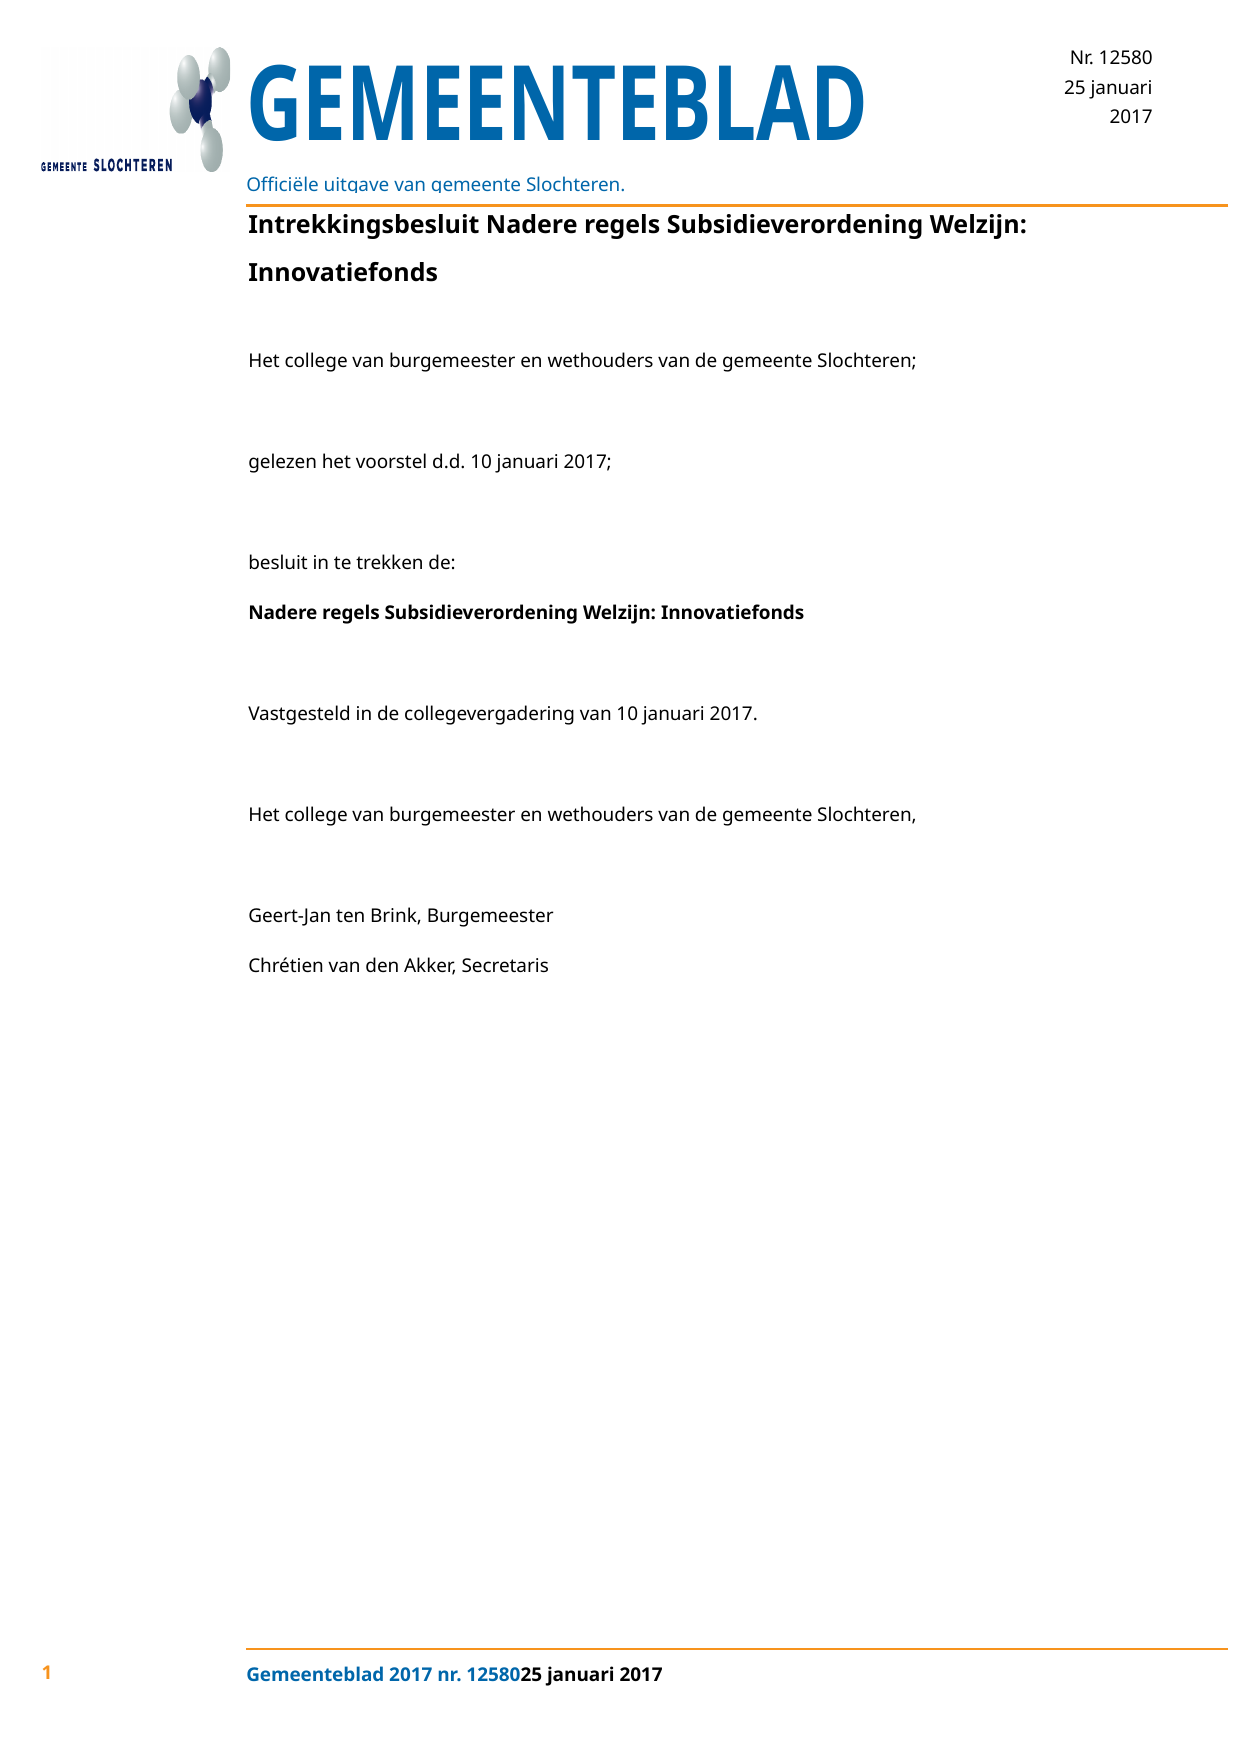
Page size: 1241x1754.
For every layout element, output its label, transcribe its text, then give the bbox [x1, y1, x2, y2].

text Intrekkingsbesluit Nadere regels Subsidieverordening Welzijn: Innovatiefonds [248, 207, 1152, 288]
text Geert-Jan ten Brink, Burgemeester [248, 902, 1152, 928]
text Het college van burgemeester en wethouders van de gemeente Slochteren, [248, 801, 1152, 827]
text besluit in te trekken de: [248, 549, 1152, 575]
text Het college van burgemeester en wethouders van de gemeente Slochteren; [248, 347, 1152, 373]
picture [41, 47, 231, 172]
text Vastgesteld in de collegevergadering van 10 januari 2017. [248, 700, 1152, 726]
text gelezen het voorstel d.d. 10 januari 2017; [248, 448, 1152, 474]
text Nadere regels Subsidieverordening Welzijn: Innovatiefonds [248, 599, 1152, 625]
text Chrétien van den Akker, Secretaris [248, 952, 1152, 978]
